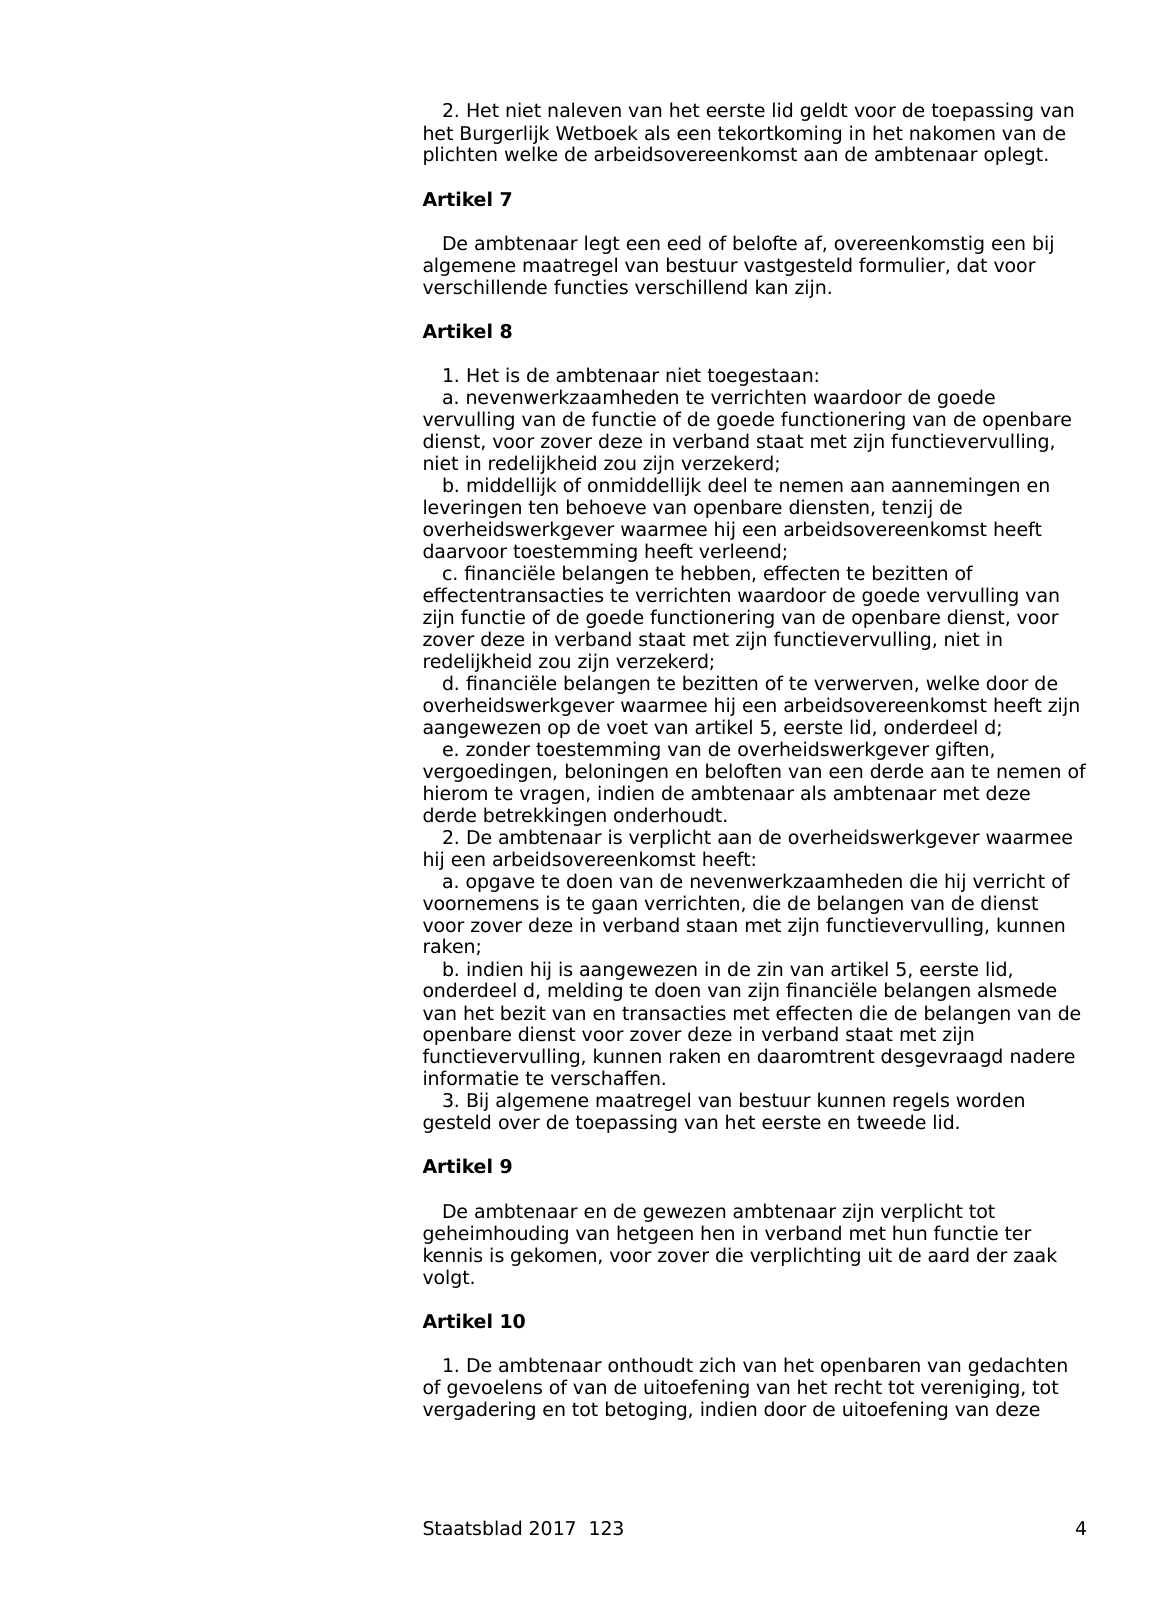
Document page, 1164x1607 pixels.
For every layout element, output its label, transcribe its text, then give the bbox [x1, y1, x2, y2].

text b. middellijk of onmiddellijk deel te nemen aan aannemingen en leveringen ten behoeve van openbare diensten, tenzij de overheidswerkgever waarmee hij een arbeidsovereenkomst heeft daarvoor toestemming heeft verleend; [422, 475, 1087, 563]
text a. nevenwerkzaamheden te verrichten waardoor de goede vervulling van de functie of de goede functionering van de openbare dienst, voor zover deze in verband staat met zijn functievervulling, niet in redelijkheid zou zijn verzekerd; [422, 387, 1087, 475]
text b. indien hij is aangewezen in de zin van artikel 5, eerste lid, onderdeel d, melding te doen van zijn financiële belangen alsmede van het bezit van en transacties met effecten die de belangen van de openbare dienst voor zover deze in verband staat met zijn functievervulling, kunnen raken en daaromtrent desgevraagd nadere informatie te verschaffen. [422, 958, 1087, 1090]
text 2. Het niet naleven van het eerste lid geldt voor de toepassing van het Burgerlijk Wetboek als een tekortkoming in het nakomen van de plichten welke de arbeidsovereenkomst aan de ambtenaar oplegt. [422, 100, 1087, 166]
text 3. Bij algemene maatregel van bestuur kunnen regels worden gesteld over de toepassing van het eerste en tweede lid. [422, 1090, 1087, 1134]
text De ambtenaar en de gewezen ambtenaar zijn verplicht tot geheimhouding van hetgeen hen in verband met hun functie ter kennis is gekomen, voor zover die verplichting uit de aard der zaak volgt. [422, 1201, 1087, 1288]
text c. financiële belangen te hebben, effecten te bezitten of effectentransacties te verrichten waardoor de goede vervulling van zijn functie of de goede functionering van de openbare dienst, voor zover deze in verband staat met zijn functievervulling, niet in redelijkheid zou zijn verzekerd; [422, 563, 1087, 673]
text 1. De ambtenaar onthoudt zich van het openbaren van gedachten of gevoelens of van de uitoefening van het recht tot vereniging, tot vergadering en tot betoging, indien door de uitoefening van deze [422, 1355, 1087, 1421]
text a. opgave te doen van de nevenwerkzaamheden die hij verricht of voornemens is te gaan verrichten, die de belangen van de dienst voor zover deze in verband staan met zijn functievervulling, kunnen raken; [422, 871, 1087, 958]
text De ambtenaar legt een eed of belofte af, overeenkomstig een bij algemene maatregel van bestuur vastgesteld formulier, dat voor verschillende functies verschillend kan zijn. [422, 233, 1087, 299]
subtitle Artikel 7 [422, 188, 1087, 211]
subtitle Artikel 9 [422, 1156, 1087, 1178]
text d. financiële belangen te bezitten of te verwerven, welke door de overheidswerkgever waarmee hij een arbeidsovereenkomst heeft zijn aangewezen op de voet van artikel 5, eerste lid, onderdeel d; [422, 673, 1087, 739]
text 1. Het is de ambtenaar niet toegestaan: [422, 365, 1087, 387]
text e. zonder toestemming van de overheidswerkgever giften, vergoedingen, beloningen en beloften van een derde aan te nemen of hierom te vragen, indien de ambtenaar als ambtenaar met deze derde betrekkingen onderhoudt. [422, 739, 1087, 827]
text 2. De ambtenaar is verplicht aan de overheidswerkgever waarmee hij een arbeidsovereenkomst heeft: [422, 827, 1087, 871]
subtitle Artikel 8 [422, 321, 1087, 343]
subtitle Artikel 10 [422, 1311, 1087, 1333]
